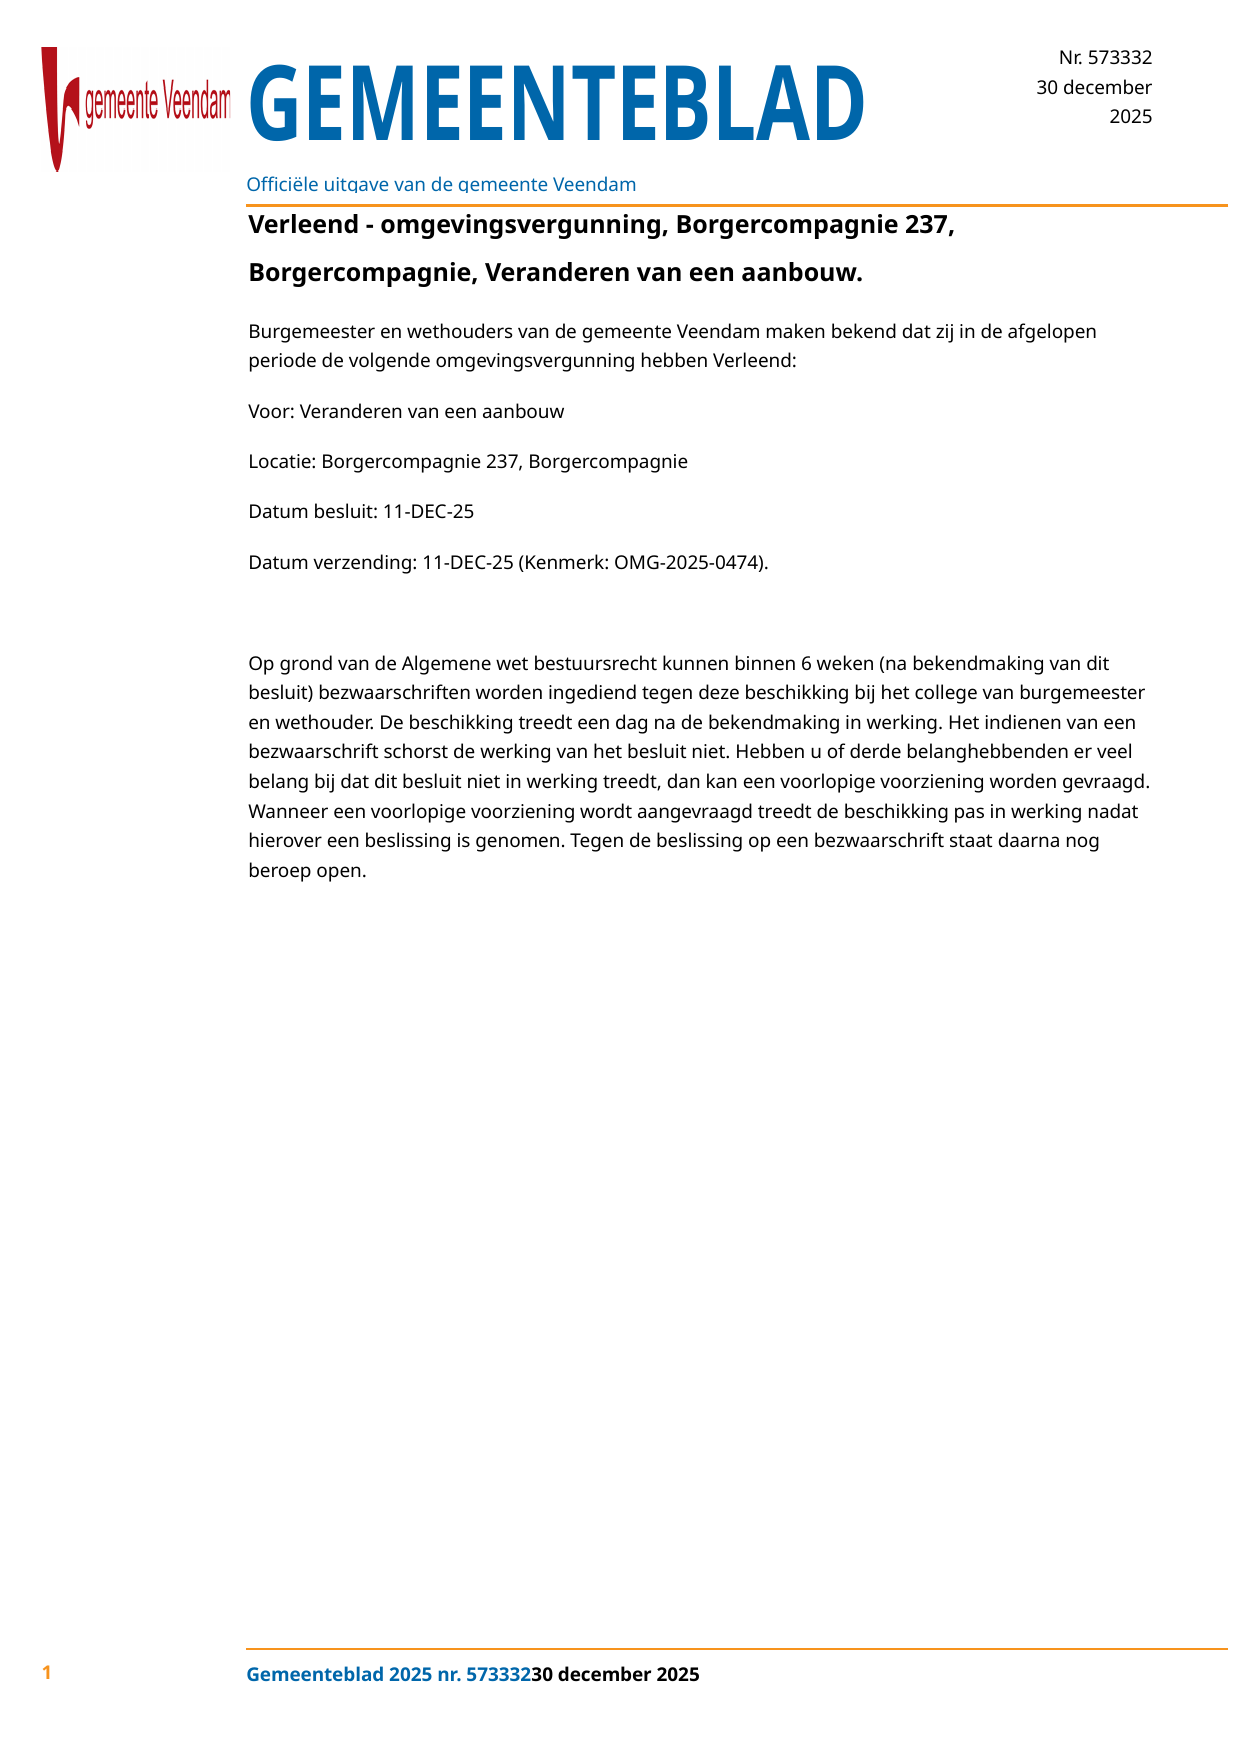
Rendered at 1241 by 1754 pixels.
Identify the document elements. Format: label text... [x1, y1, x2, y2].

text Burgemeester en wethouders van de gemeente Veendam maken bekend dat zij in de afgelopen periode de volgende omgevingsvergunning hebben Verleend: [248, 318, 1152, 373]
text Datum besluit: 11-DEC-25 [248, 499, 1152, 524]
text Voor: Veranderen van een aanbouw [248, 398, 1152, 424]
text Datum verzending: 11-DEC-25 (Kenmerk: OMG-2025-0474). [248, 549, 1152, 575]
text Verleend - omgevingsvergunning, Borgercompagnie 237, Borgercompagnie, Veranderen van een aanbouw. [248, 207, 1152, 288]
text Op grond van de Algemene wet bestuursrecht kunnen binnen 6 weken (na bekendmaking van dit besluit) bezwaarschriften worden ingediend tegen deze beschikking bij het college van burgemeester en wethouder. De beschikking treedt een dag na de bekendmaking in werking. Het indienen van een bezwaarschrift schorst de werking van het besluit niet. Hebben u of derde belanghebbenden er veel belang bij dat dit besluit niet in werking treedt, dan kan een voorlopige voorziening worden gevraagd. Wanneer een voorlopige voorziening wordt aangevraagd treedt de beschikking pas in werking nadat hierover een beslissing is genomen. Tegen de beslissing op een bezwaarschrift staat daarna nog beroep open. [248, 650, 1152, 883]
picture [41, 47, 231, 172]
text Locatie: Borgercompagnie 237, Borgercompagnie [248, 448, 1152, 474]
